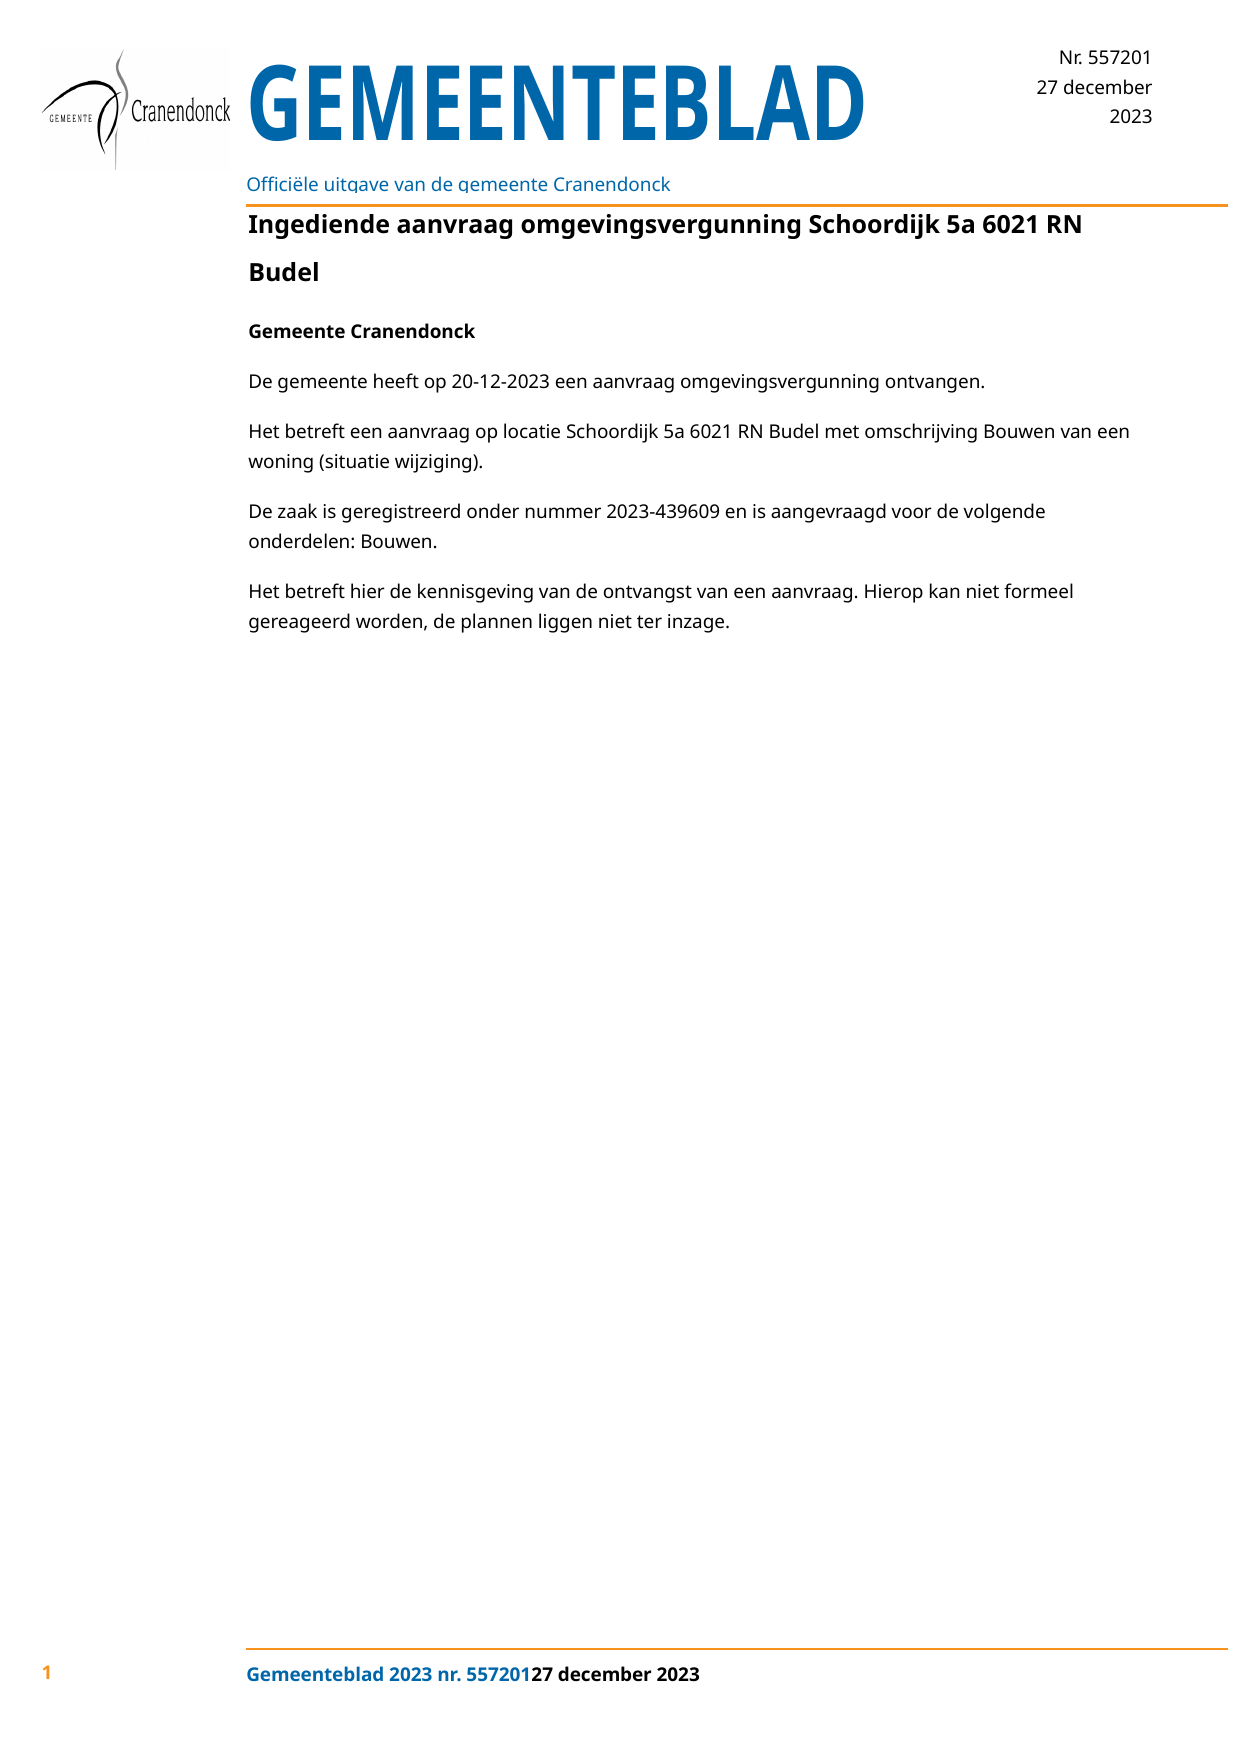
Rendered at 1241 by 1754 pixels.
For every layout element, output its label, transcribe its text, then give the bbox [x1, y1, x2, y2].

text Het betreft hier de kennisgeving van de ontvangst van een aanvraag. Hierop kan niet formeel gereageerd worden, de plannen liggen niet ter inzage. [248, 579, 1152, 634]
text Het betreft een aanvraag op locatie Schoordijk 5a 6021 RN Budel met omschrijving Bouwen van een woning (situatie wijziging). [248, 419, 1152, 474]
picture [41, 47, 231, 172]
text Ingediende aanvraag omgevingsvergunning Schoordijk 5a 6021 RN Budel [248, 207, 1152, 288]
text De gemeente heeft op 20-12-2023 een aanvraag omgevingsvergunning ontvangen. [248, 368, 1152, 394]
text Gemeente Cranendonck [248, 318, 1152, 344]
text De zaak is geregistreerd onder nummer 2023-439609 en is aangevraagd voor de volgende onderdelen: Bouwen. [248, 499, 1152, 554]
